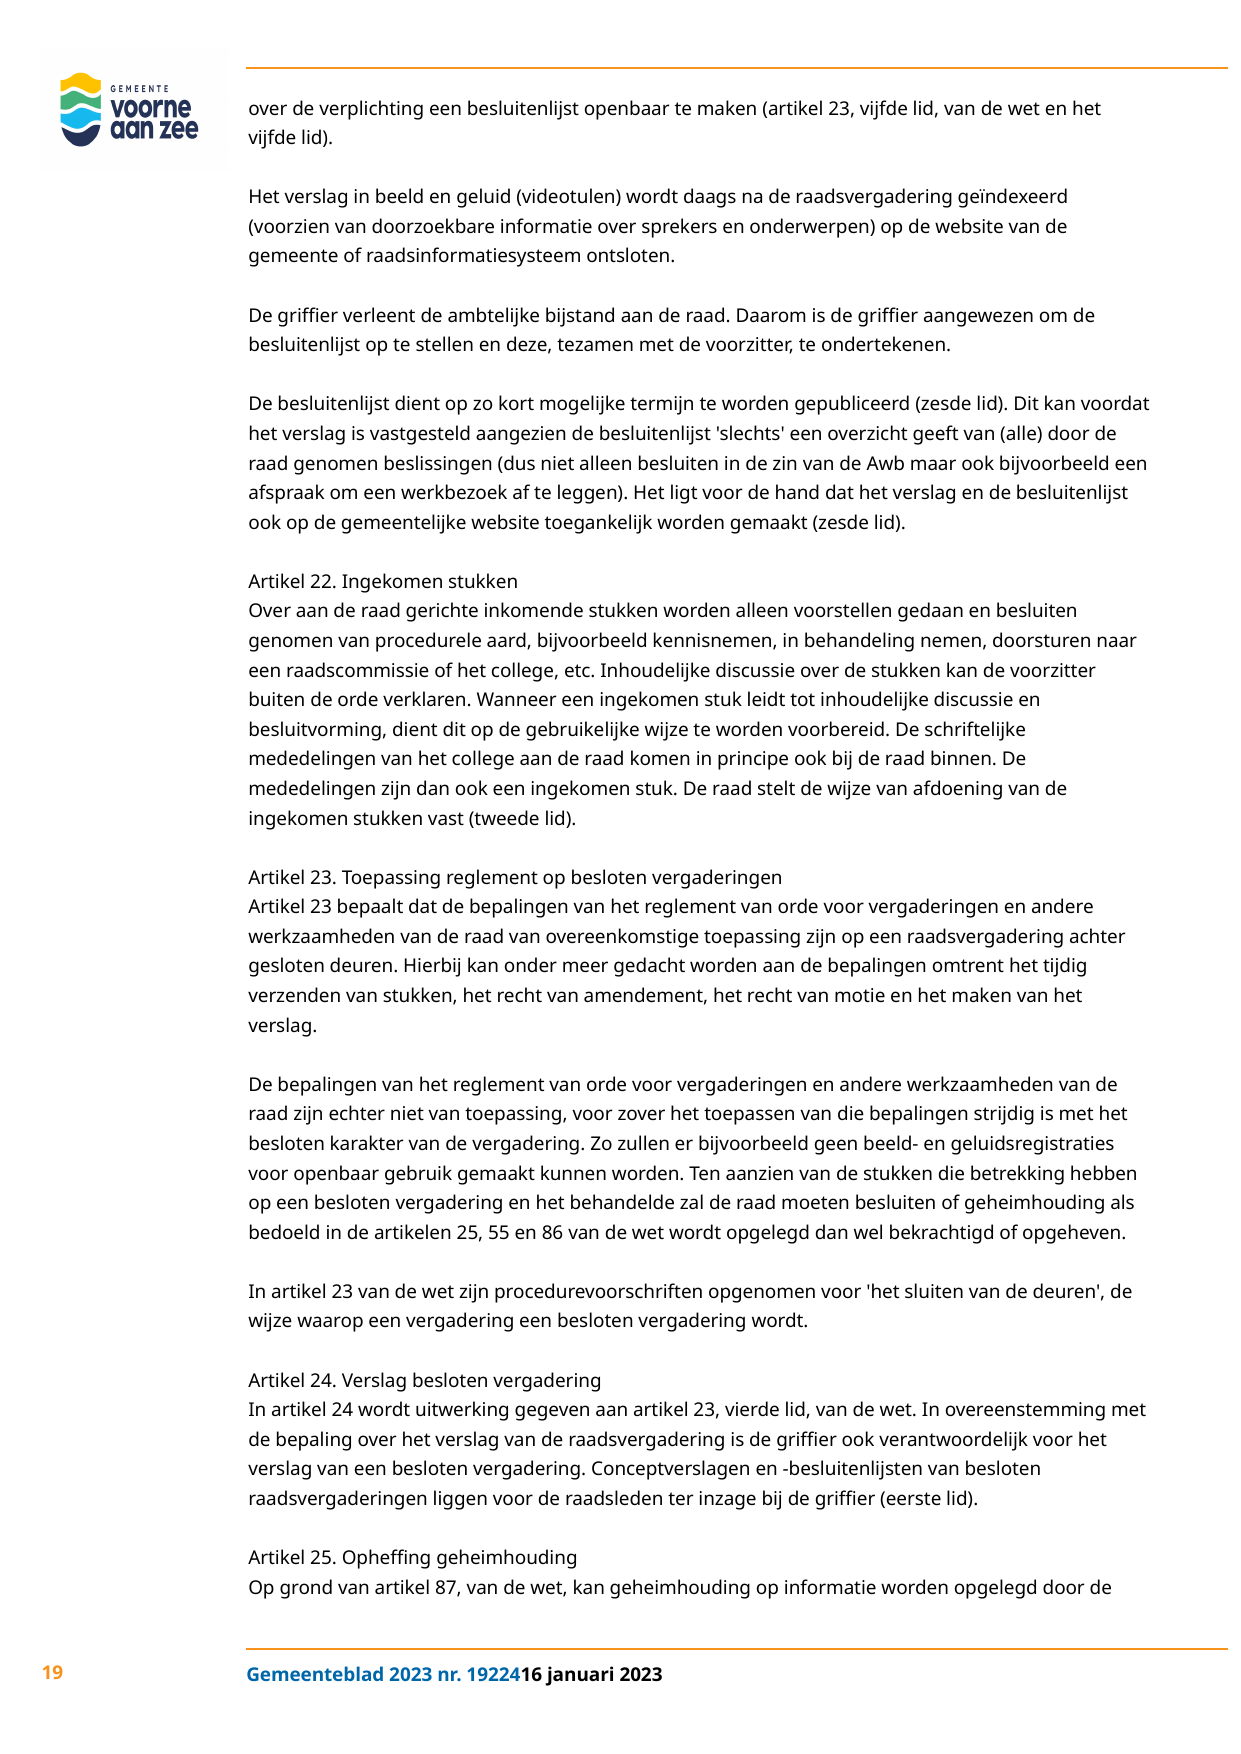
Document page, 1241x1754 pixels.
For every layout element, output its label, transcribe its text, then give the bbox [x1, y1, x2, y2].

text De besluitenlijst dient op zo kort mogelijke termijn te worden gepubliceerd (zesde lid). Dit kan voordat het verslag is vastgesteld aangezien de besluitenlijst 'slechts' een overzicht geeft van (alle) door de raad genomen beslissingen (dus niet alleen besluiten in de zin van de Awb maar ook bijvoorbeeld een afspraak om een werkbezoek af te leggen). Het ligt voor de hand dat het verslag en de besluitenlijst ook op de gemeentelijke website toegankelijk worden gemaakt (zesde lid). [248, 391, 1152, 535]
text Het verslag in beeld en geluid (videotulen) wordt daags na de raadsvergadering geïndexeerd (voorzien van doorzoekbare informatie over sprekers en onderwerpen) op de website van de gemeente of raadsinformatiesysteem ontsloten. [248, 183, 1152, 268]
picture [41, 47, 231, 172]
text Artikel 22. Ingekomen stukken [248, 568, 1152, 594]
text De griffier verleent de ambtelijke bijstand aan de raad. Daarom is de griffier aangewezen om de besluitenlijst op te stellen en deze, tezamen met de voorzitter, te ondertekenen. [248, 302, 1152, 357]
text Artikel 24. Verslag besloten vergadering [248, 1367, 1152, 1393]
text Artikel 25. Opheffing geheimhouding [248, 1544, 1152, 1570]
text Artikel 23. Toepassing reglement op besloten vergaderingen [248, 864, 1152, 890]
text De bepalingen van het reglement van orde voor vergaderingen en andere werkzaamheden van de raad zijn echter niet van toepassing, voor zover het toepassen van die bepalingen strijdig is met het besloten karakter van de vergadering. Zo zullen er bijvoorbeeld geen beeld- en geluidsregistraties voor openbaar gebruik gemaakt kunnen worden. Ten aanzien van de stukken die betrekking hebben op een besloten vergadering en het behandelde zal de raad moeten besluiten of geheimhouding als bedoeld in de artikelen 25, 55 en 86 van de wet wordt opgelegd dan wel bekrachtigd of opgeheven. [248, 1071, 1152, 1245]
text Artikel 23 bepaalt dat de bepalingen van het reglement van orde voor vergaderingen en andere werkzaamheden van de raad van overeenkomstige toepassing zijn op een raadsvergadering achter gesloten deuren. Hierbij kan onder meer gedacht worden aan de bepalingen omtrent het tijdig verzenden van stukken, het recht van amendement, het recht van motie en het maken van het verslag. [248, 893, 1152, 1038]
text In artikel 24 wordt uitwerking gegeven aan artikel 23, vierde lid, van de wet. In overeenstemming met de bepaling over het verslag van de raadsvergadering is de griffier ook verantwoordelijk voor het verslag van een besloten vergadering. Conceptverslagen en -besluitenlijsten van besloten raadsvergaderingen liggen voor de raadsleden ter inzage bij de griffier (eerste lid). [248, 1396, 1152, 1511]
text Op grond van artikel 87, van de wet, kan geheimhouding op informatie worden opgelegd door de [248, 1574, 1152, 1600]
text In artikel 23 van de wet zijn procedurevoorschriften opgenomen voor 'het sluiten van de deuren', de wijze waarop een vergadering een besloten vergadering wordt. [248, 1278, 1152, 1333]
text Over aan de raad gerichte inkomende stukken worden alleen voorstellen gedaan en besluiten genomen van procedurele aard, bijvoorbeeld kennisnemen, in behandeling nemen, doorsturen naar een raadscommissie of het college, etc. Inhoudelijke discussie over de stukken kan de voorzitter buiten de orde verklaren. Wanneer een ingekomen stuk leidt tot inhoudelijke discussie en besluitvorming, dient dit op de gebruikelijke wijze te worden voorbereid. De schriftelijke mededelingen van het college aan de raad komen in principe ook bij de raad binnen. De mededelingen zijn dan ook een ingekomen stuk. De raad stelt de wijze van afdoening van de ingekomen stukken vast (tweede lid). [248, 598, 1152, 831]
text over de verplichting een besluitenlijst openbaar te maken (artikel 23, vijfde lid, van de wet en het vijfde lid). [248, 95, 1152, 150]
